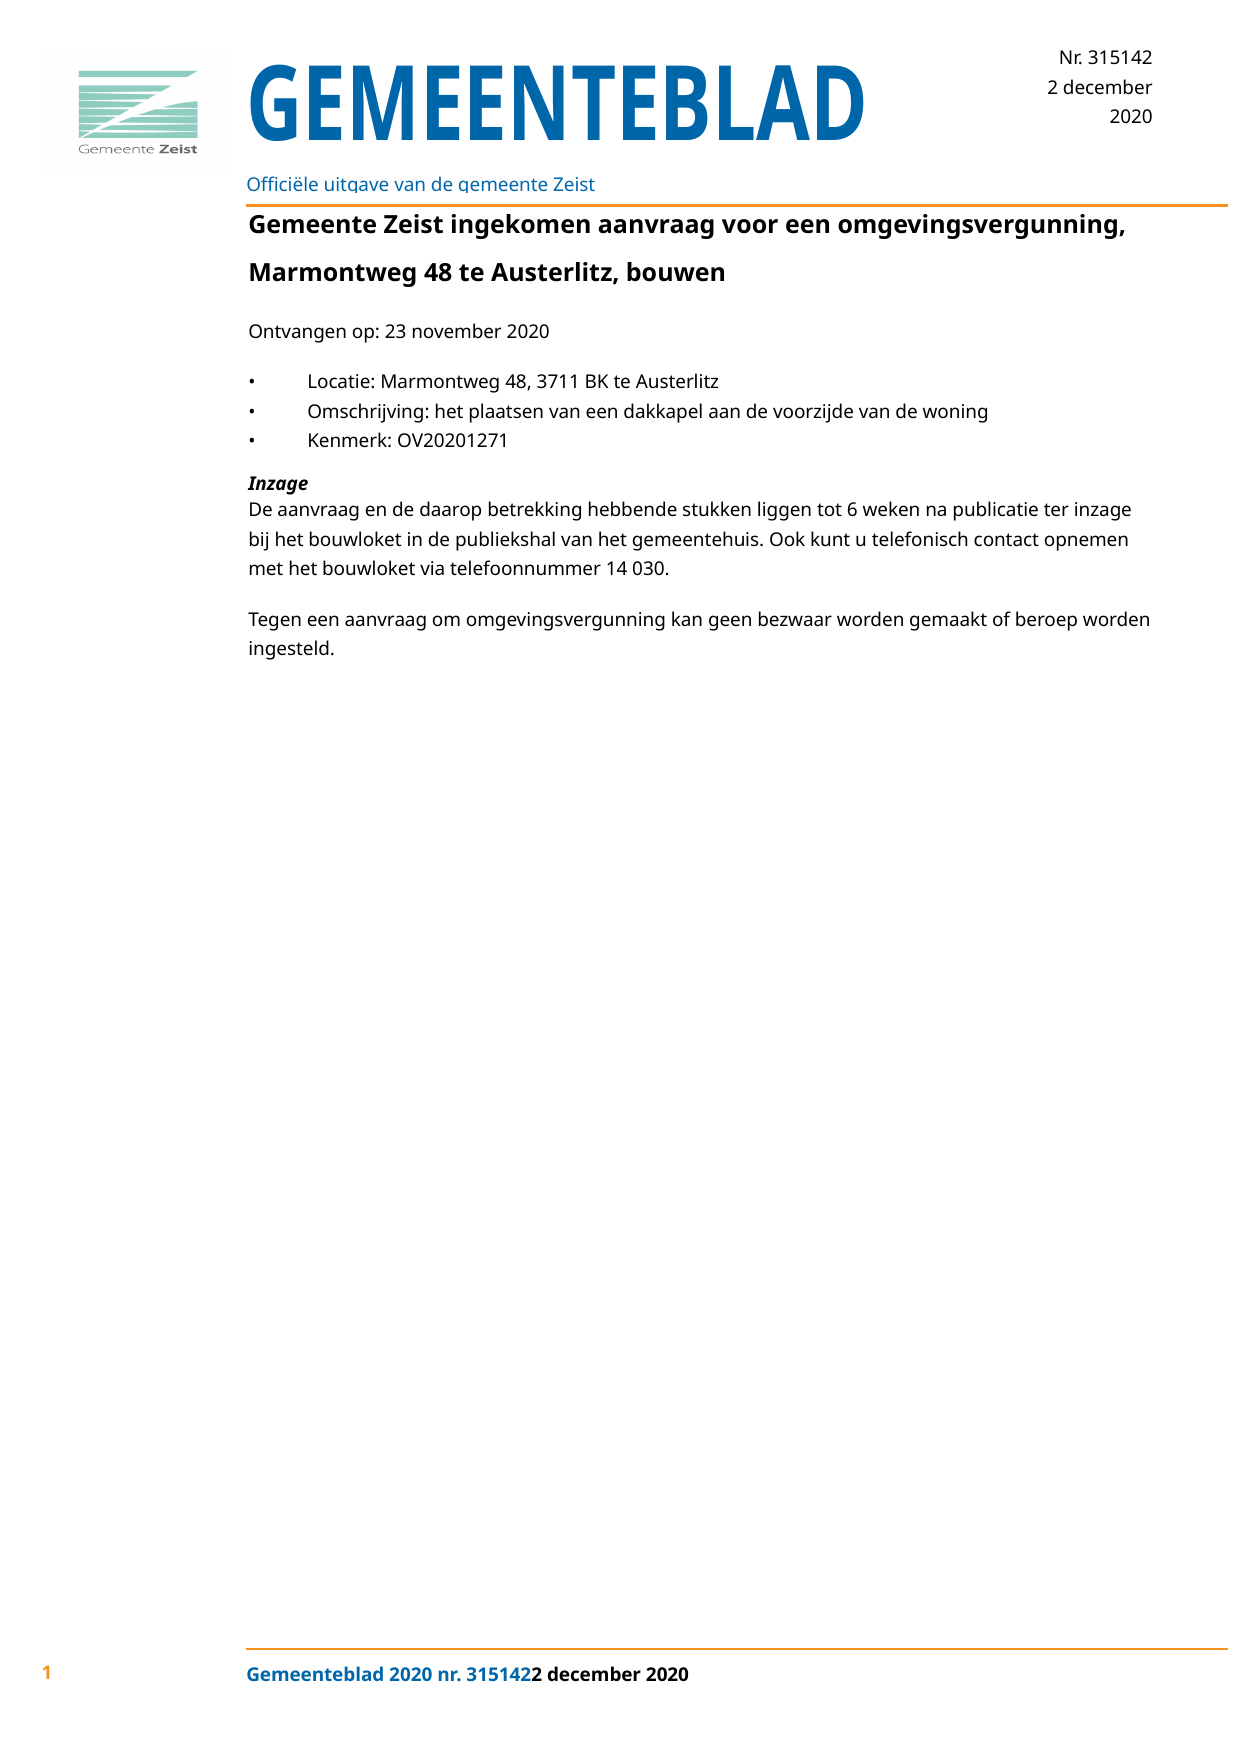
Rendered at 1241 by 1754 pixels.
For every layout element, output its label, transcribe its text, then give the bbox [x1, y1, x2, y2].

text Tegen een aanvraag om omgevingsvergunning kan geen bezwaar worden gemaakt of beroep worden ingesteld. [248, 606, 1152, 661]
list Omschrijving: het plaatsen van een dakkapel aan de voorzijde van de woning [248, 398, 1152, 424]
text Ontvangen op: 23 november 2020 [248, 318, 1152, 344]
text Gemeente Zeist ingekomen aanvraag voor een omgevingsvergunning, Marmontweg 48 te Austerlitz, bouwen [248, 207, 1152, 288]
text Inzage [248, 471, 1152, 496]
list Kenmerk: OV20201271 [248, 427, 1152, 453]
list Locatie: Marmontweg 48, 3711 BK te Austerlitz [248, 368, 1152, 394]
picture [41, 47, 231, 172]
text De aanvraag en de daarop betrekking hebbende stukken liggen tot 6 weken na publicatie ter inzage bij het bouwloket in de publiekshal van het gemeentehuis. Ook kunt u telefonisch contact opnemen met het bouwloket via telefoonnummer 14 030. [248, 496, 1152, 581]
